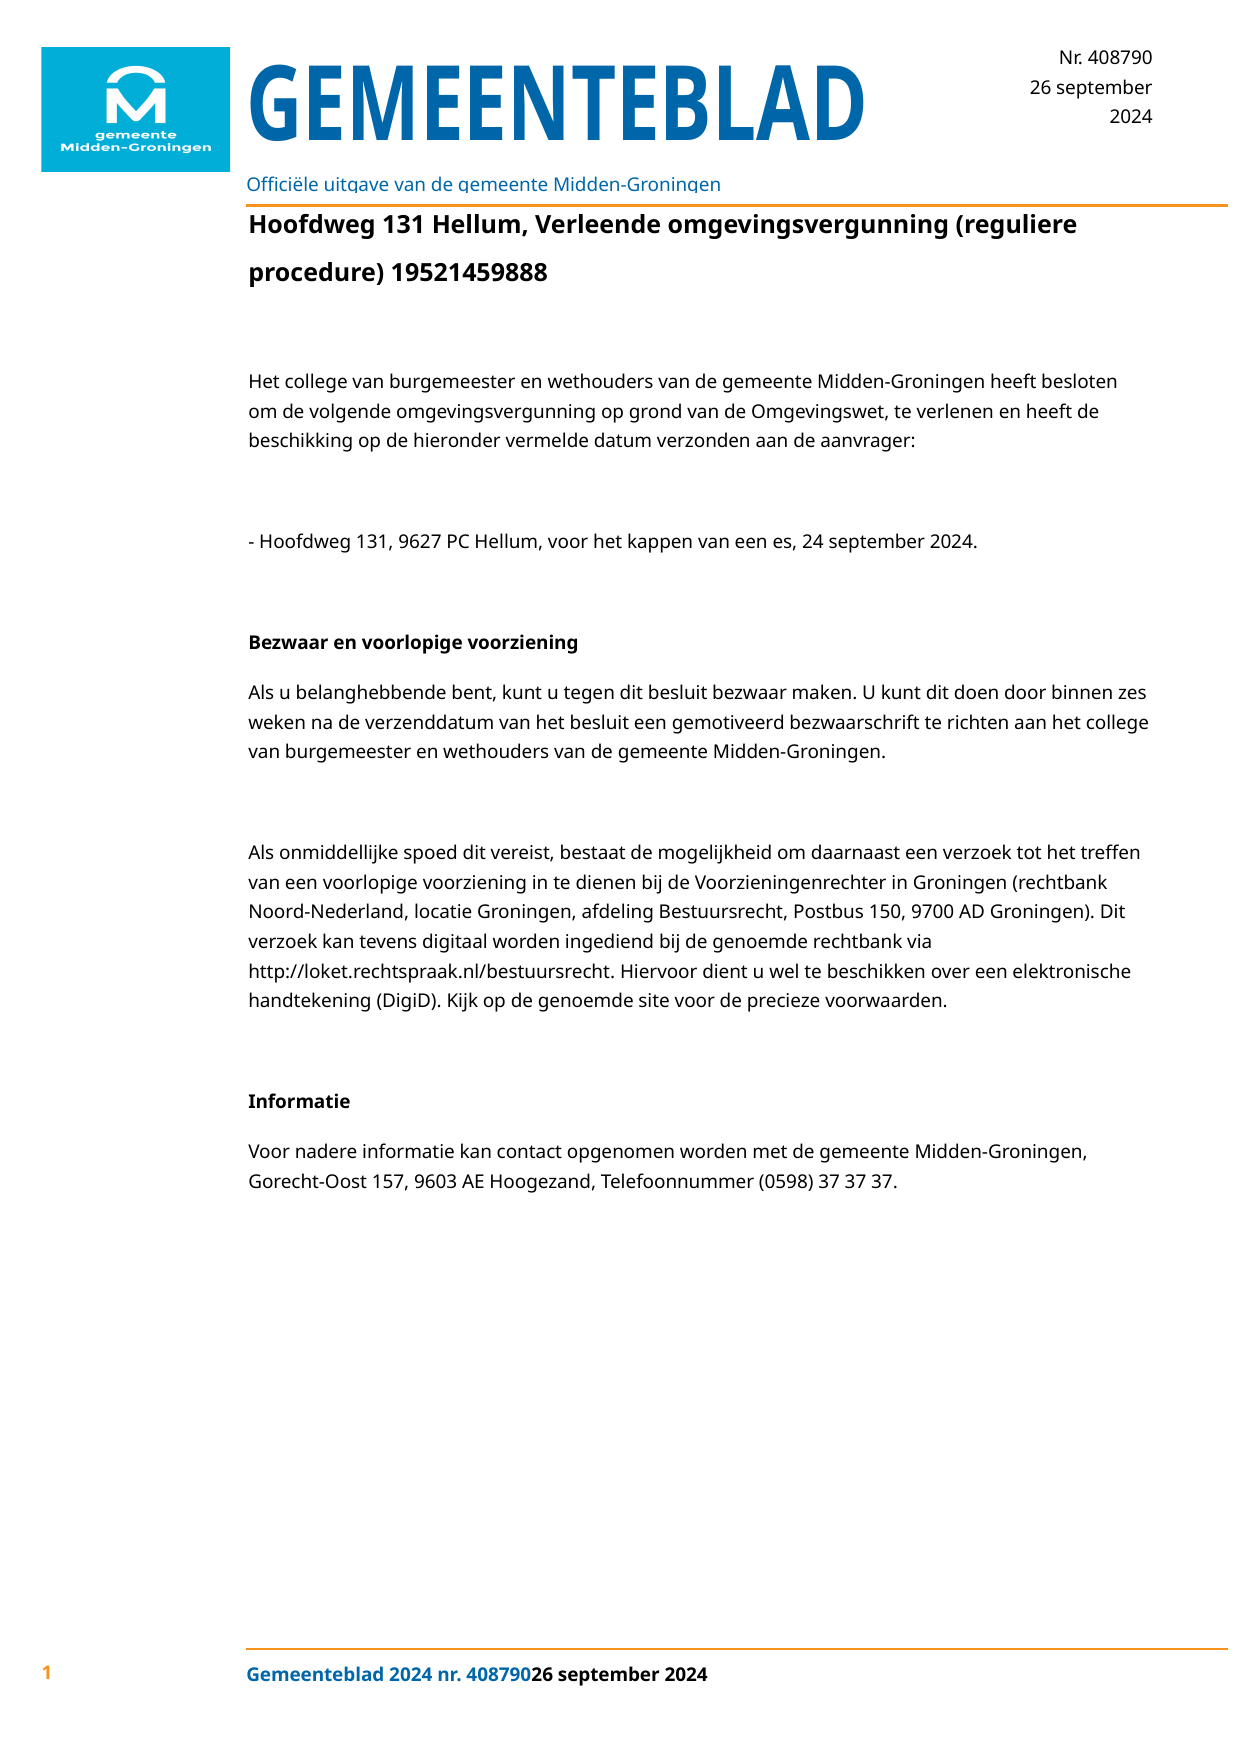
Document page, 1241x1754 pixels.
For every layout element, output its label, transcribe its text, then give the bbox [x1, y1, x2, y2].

text Als onmiddellijke spoed dit vereist, bestaat de mogelijkheid om daarnaast een verzoek tot het treffen van een voorlopige voorziening in te dienen bij de Voorzieningenrechter in Groningen (rechtbank Noord-Nederland, locatie Groningen, afdeling Bestuursrecht, Postbus 150, 9700 AD Groningen). Dit verzoek kan tevens digitaal worden ingediend bij de genoemde rechtbank via http://loket.rechtspraak.nl/bestuursrecht. Hiervoor dient u wel te beschikken over een elektronische handtekening (DigiD). Kijk op de genoemde site voor de precieze voorwaarden. [248, 839, 1152, 1013]
text Het college van burgemeester en wethouders van de gemeente Midden-Groningen heeft besloten om de volgende omgevingsvergunning op grond van de Omgevingswet, te verlenen en heeft de beschikking op de hieronder vermelde datum verzonden aan de aanvrager: [248, 368, 1152, 453]
text Informatie [248, 1088, 1152, 1114]
text Hoofdweg 131 Hellum, Verleende omgevingsvergunning (reguliere procedure) 19521459888 [248, 207, 1152, 288]
text - Hoofdweg 131, 9627 PC Hellum, voor het kappen van een es, 24 september 2024. [248, 528, 1152, 554]
text Voor nadere informatie kan contact opgenomen worden met de gemeente Midden-Groningen, Gorecht-Oost 157, 9603 AE Hoogezand, Telefoonnummer (0598) 37 37 37. [248, 1139, 1152, 1194]
picture [108, 66, 164, 82]
picture [107, 89, 165, 122]
picture [184, 146, 190, 153]
text Bezwaar en voorlopige voorziening [248, 629, 1152, 655]
text Als u belanghebbende bent, kunt u tegen dit besluit bezwaar maken. U kunt dit doen door binnen zes weken na de verzenddatum van het besluit een gemotiveerd bezwaarschrift te richten aan het college van burgemeester en wethouders van de gemeente Midden-Groningen. [248, 679, 1152, 764]
